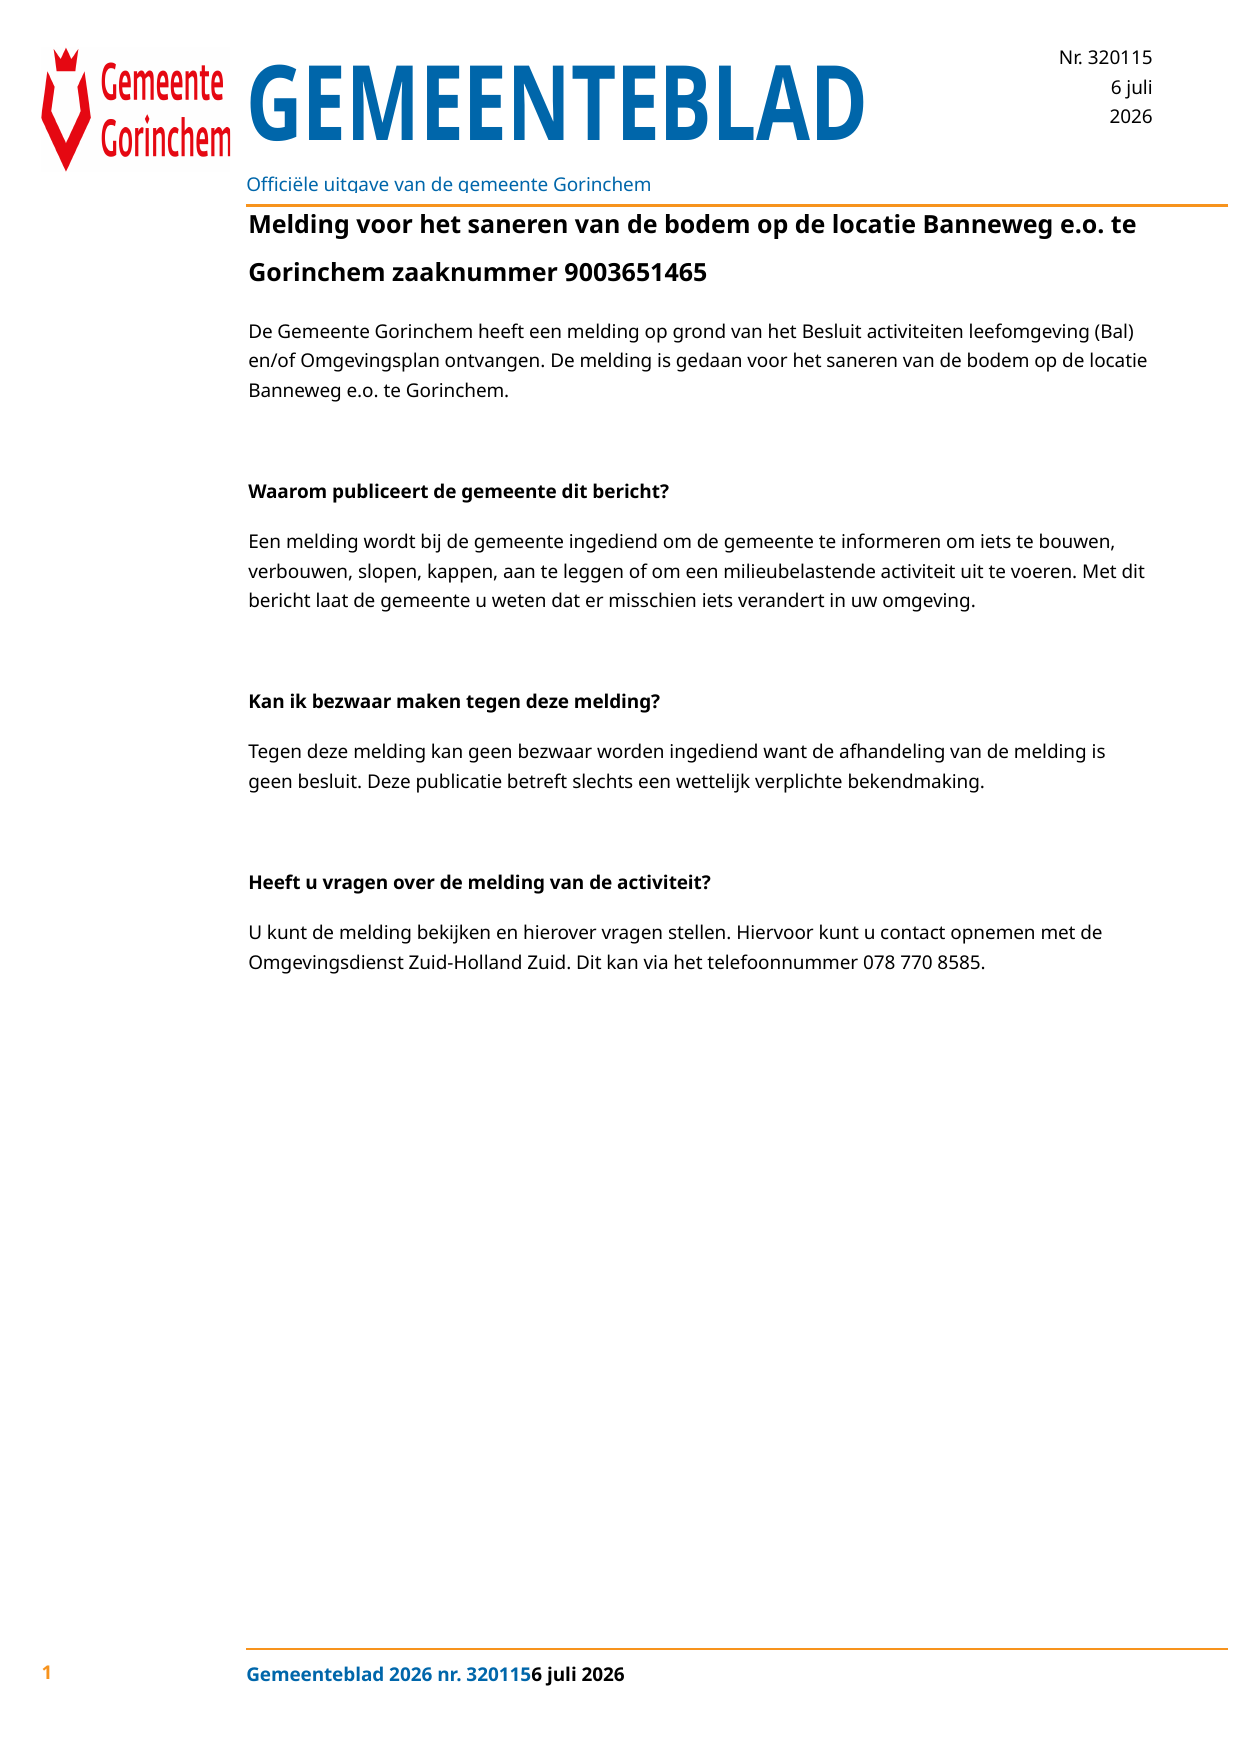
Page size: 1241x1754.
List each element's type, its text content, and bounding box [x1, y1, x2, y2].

text U kunt de melding bekijken en hierover vragen stellen. Hiervoor kunt u contact opnemen met de Omgevingsdienst Zuid-Holland Zuid. Dit kan via het telefoonnummer 078 770 8585. [248, 919, 1152, 975]
text Heeft u vragen over de melding van de activiteit? [248, 869, 1152, 895]
text Een melding wordt bij de gemeente ingediend om de gemeente te informeren om iets te bouwen, verbouwen, slopen, kappen, aan te leggen of om een milieubelastende activiteit uit te voeren. Met dit bericht laat de gemeente u weten dat er misschien iets verandert in uw omgeving. [248, 528, 1152, 613]
text Waarom publiceert de gemeente dit bericht? [248, 478, 1152, 504]
text Melding voor het saneren van de bodem op de locatie Banneweg e.o. te Gorinchem zaaknummer 9003651465 [248, 207, 1152, 288]
text De Gemeente Gorinchem heeft een melding op grond van het Besluit activiteiten leefomgeving (Bal) en/of Omgevingsplan ontvangen. De melding is gedaan voor het saneren van de bodem op de locatie Banneweg e.o. te Gorinchem. [248, 318, 1152, 403]
text Tegen deze melding kan geen bezwaar worden ingediend want de afhandeling van de melding is geen besluit. Deze publicatie betreft slechts een wettelijk verplichte bekendmaking. [248, 739, 1152, 794]
text Kan ik bezwaar maken tegen deze melding? [248, 688, 1152, 714]
picture [41, 47, 231, 172]
